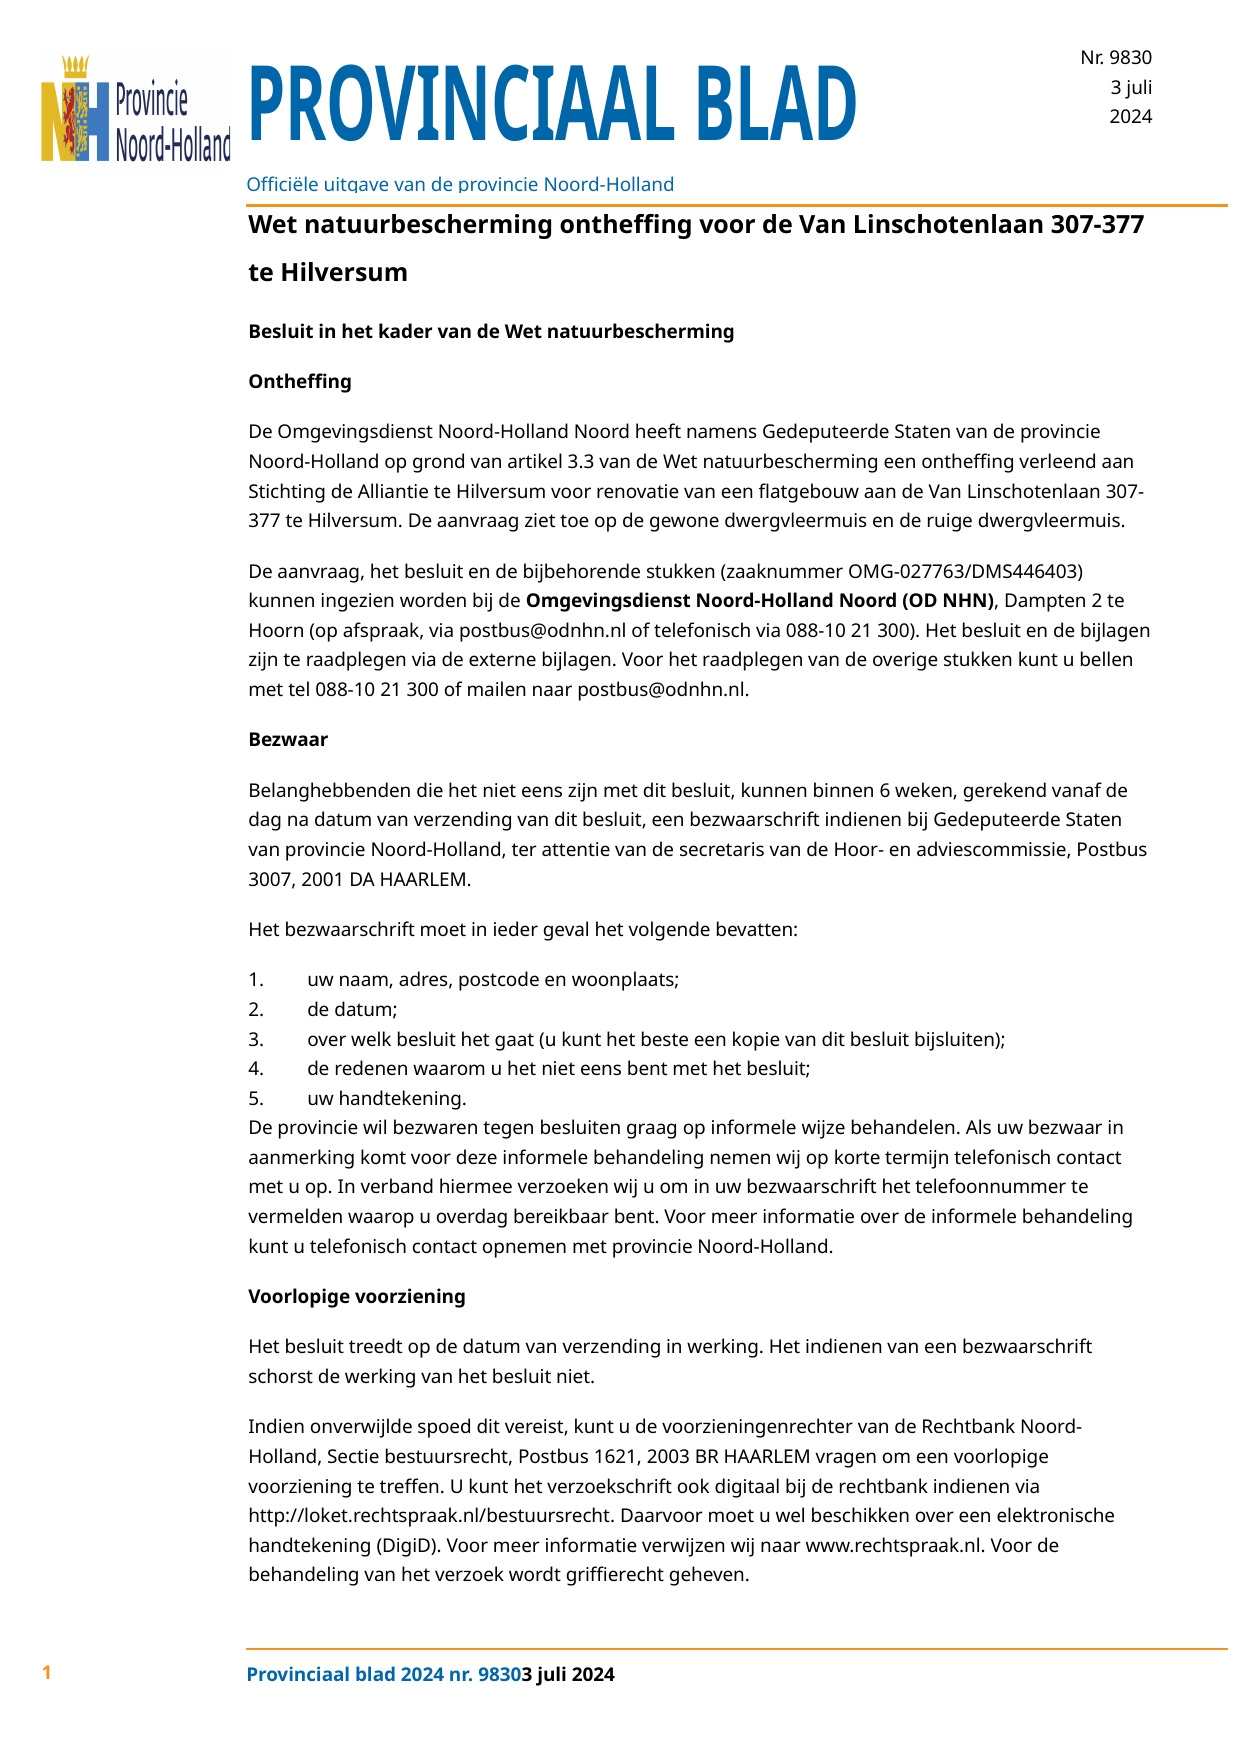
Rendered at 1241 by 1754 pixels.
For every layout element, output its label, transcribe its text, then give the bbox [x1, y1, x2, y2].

list over welk besluit het gaat (u kunt het beste een kopie van dit besluit bijsluiten); [248, 1026, 1152, 1052]
text De Omgevingsdienst Noord-Holland Noord heeft namens Gedeputeerde Staten van de provincie Noord-Holland op grond van artikel 3.3 van de Wet natuurbescherming een ontheffing verleend aan Stichting de Alliantie te Hilversum voor renovatie van een flatgebouw aan de Van Linschotenlaan 307-377 te Hilversum. De aanvraag ziet toe op de gewone dwergvleermuis en de ruige dwergvleermuis. [248, 419, 1152, 533]
list de redenen waarom u het niet eens bent met het besluit; [248, 1055, 1152, 1081]
text De aanvraag, het besluit en de bijbehorende stukken (zaaknummer OMG-027763/DMS446403) kunnen ingezien worden bij de Omgevingsdienst Noord-Holland Noord (OD NHN), Dampten 2 te Hoorn (op afspraak, via postbus@odnhn.nl of telefonisch via 088-10 21 300). Het besluit en de bijlagen zijn te raadplegen via de externe bijlagen. Voor het raadplegen van de overige stukken kunt u bellen met tel 088-10 21 300 of mailen naar postbus@odnhn.nl. [248, 558, 1152, 702]
text Ontheffing [248, 368, 1152, 394]
list de datum; [248, 996, 1152, 1022]
text Bezwaar [248, 727, 1152, 752]
text Belanghebbenden die het niet eens zijn met dit besluit, kunnen binnen 6 weken, gerekend vanaf de dag na datum van verzending van dit besluit, een bezwaarschrift indienen bij Gedeputeerde Staten van provincie Noord-Holland, ter attentie van de secretaris van de Hoor- en adviescommissie, Postbus 3007, 2001 DA HAARLEM. [248, 777, 1152, 892]
text De provincie wil bezwaren tegen besluiten graag op informele wijze behandelen. Als uw bezwaar in aanmerking komt voor deze informele behandeling nemen wij op korte termijn telefonisch contact met u op. In verband hiermee verzoeken wij u om in uw bezwaarschrift het telefoonnummer te vermelden waarop u overdag bereikbaar bent. Voor meer informatie over de informele behandeling kunt u telefonisch contact opnemen met provincie Noord-Holland. [248, 1114, 1152, 1259]
list uw handtekening. [248, 1085, 1152, 1111]
text Voorlopige voorziening [248, 1283, 1152, 1309]
text Besluit in het kader van de Wet natuurbescherming [248, 318, 1152, 344]
text Wet natuurbescherming ontheffing voor de Van Linschotenlaan 307-377 te Hilversum [248, 207, 1152, 288]
text Het bezwaarschrift moet in ieder geval het volgende bevatten: [248, 916, 1152, 942]
text Indien onverwijlde spoed dit vereist, kunt u de voorzieningenrechter van de Rechtbank Noord-Holland, Sectie bestuursrecht, Postbus 1621, 2003 BR HAARLEM vragen om een voorlopige voorziening te treffen. U kunt het verzoekschrift ook digitaal bij de rechtbank indienen via http://loket.rechtspraak.nl/bestuursrecht. Daarvoor moet u wel beschikken over een elektronische handtekening (DigiD). Voor meer informatie verwijzen wij naar www.rechtspraak.nl. Voor de behandeling van het verzoek wordt griffierecht geheven. [248, 1414, 1152, 1587]
text Het besluit treedt op de datum van verzending in werking. Het indienen van een bezwaarschrift schorst de werking van het besluit niet. [248, 1334, 1152, 1389]
picture [41, 47, 231, 172]
list uw naam, adres, postcode en woonplaats; [248, 967, 1152, 992]
